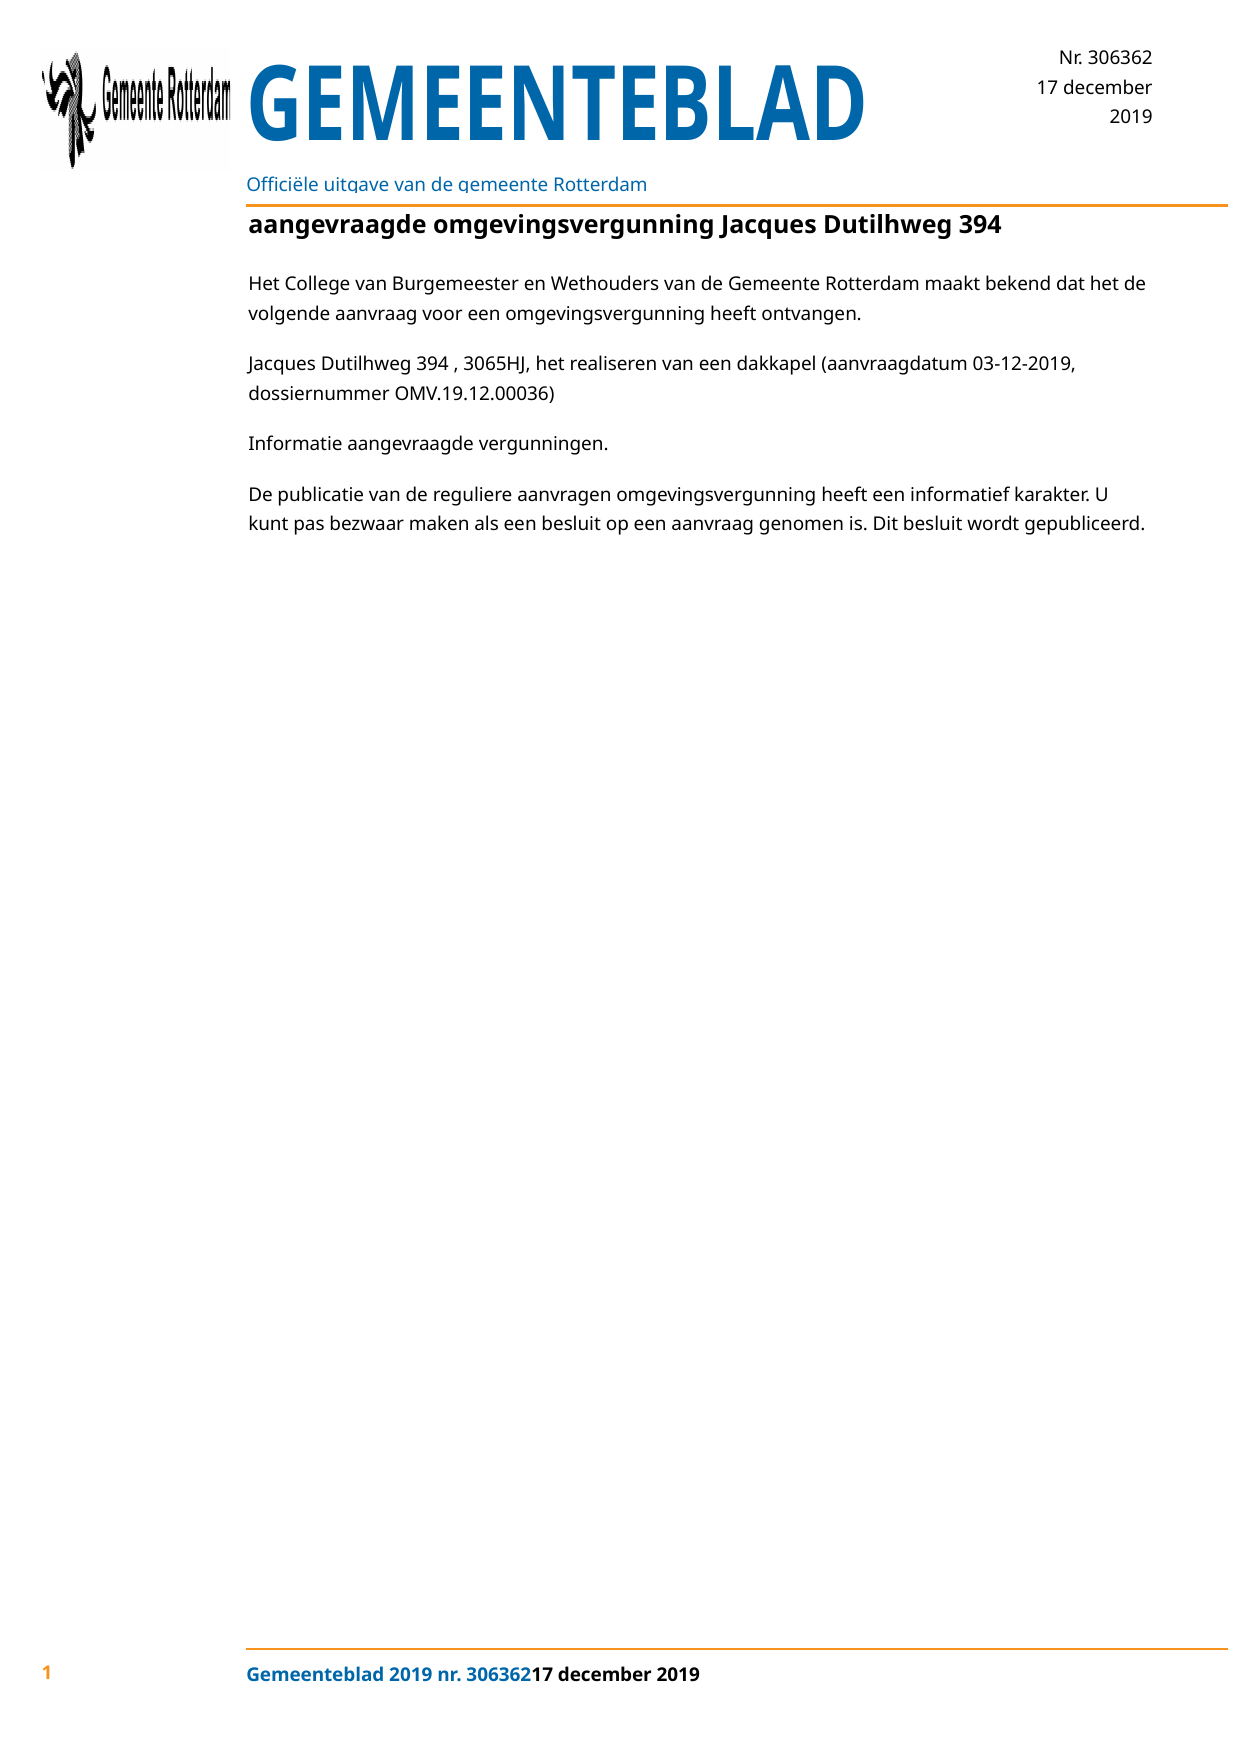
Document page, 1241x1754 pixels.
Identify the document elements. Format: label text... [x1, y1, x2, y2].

text Informatie aangevraagde vergunningen. [248, 430, 1152, 456]
text De publicatie van de reguliere aanvragen omgevingsvergunning heeft een informatief karakter. U kunt pas bezwaar maken als een besluit op een aanvraag genomen is. Dit besluit wordt gepubliceerd. [248, 481, 1152, 536]
picture [41, 47, 231, 172]
text Het College van Burgemeester en Wethouders van de Gemeente Rotterdam maakt bekend dat het de volgende aanvraag voor een omgevingsvergunning heeft ontvangen. [248, 270, 1152, 326]
text Jacques Dutilhweg 394 , 3065HJ, het realiseren van een dakkapel (aanvraagdatum 03-12-2019, dossiernummer OMV.19.12.00036) [248, 350, 1152, 406]
text aangevraagde omgevingsvergunning Jacques Dutilhweg 394 [248, 207, 1152, 241]
